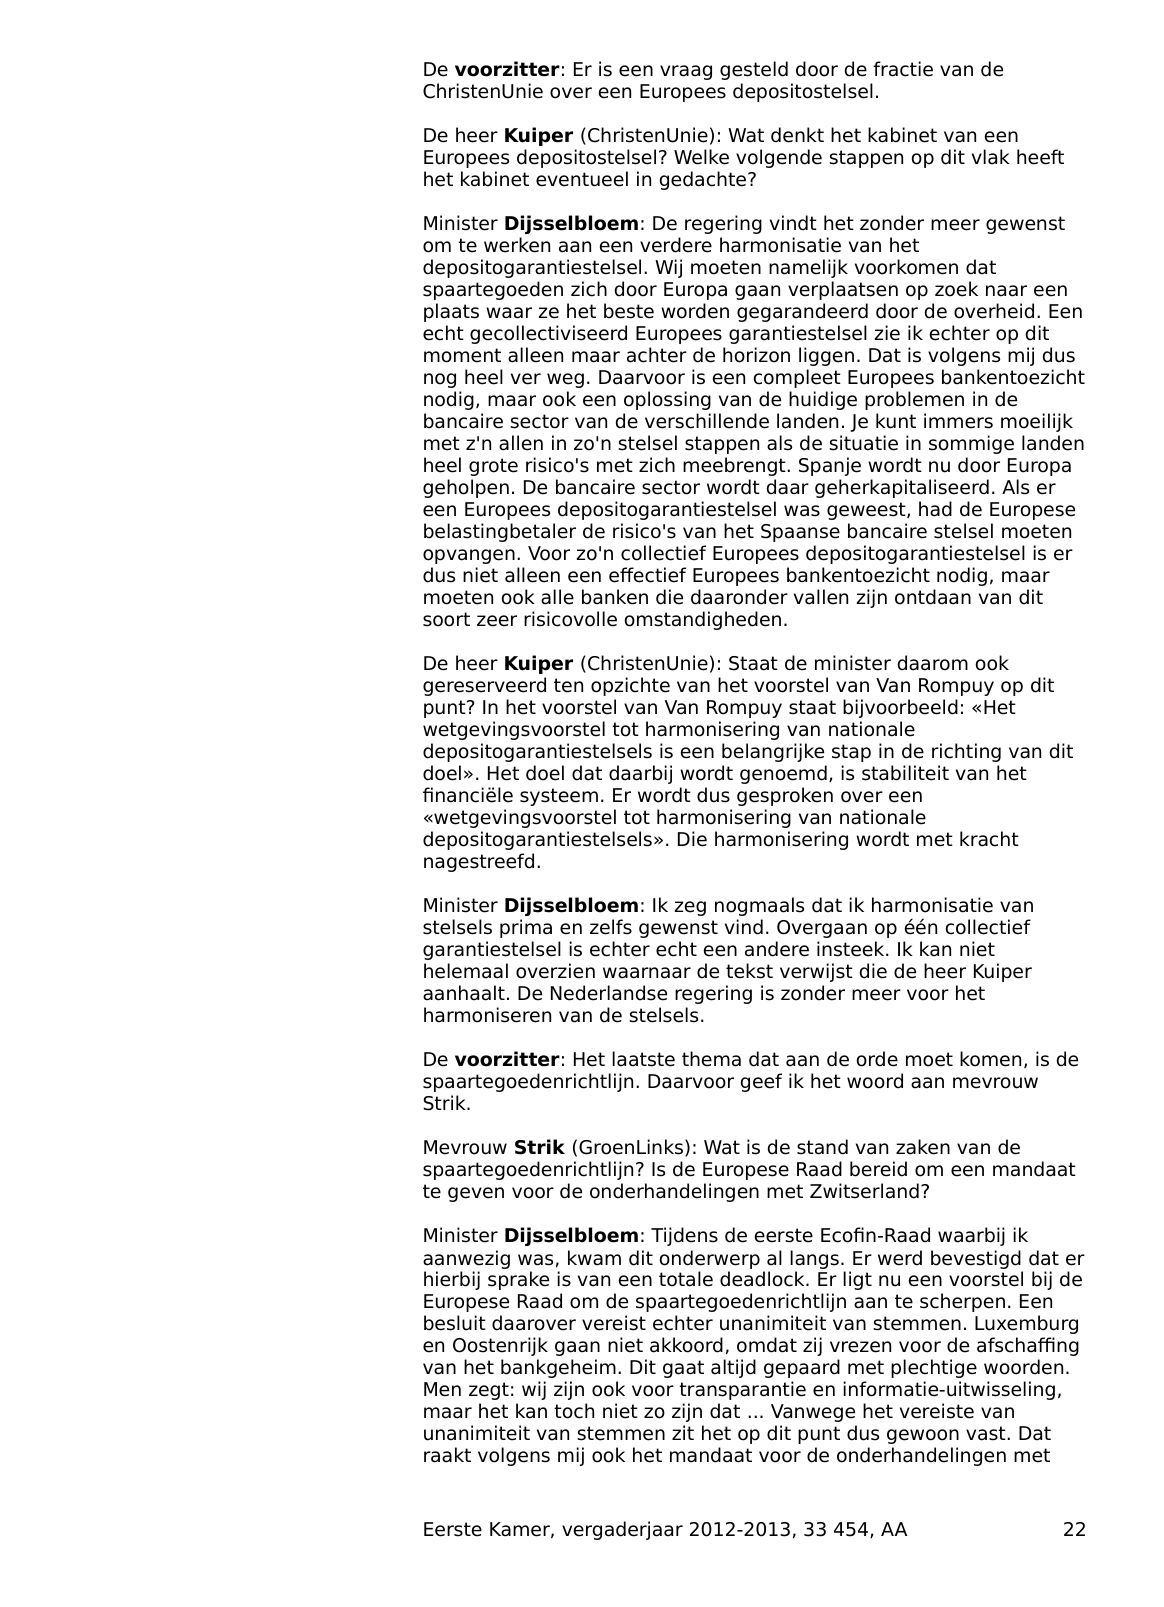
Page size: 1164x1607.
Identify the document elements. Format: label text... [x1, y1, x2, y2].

text Minister Dijsselbloem: Tijdens de eerste Ecofin-Raad waarbij ik aanwezig was, kwam dit onderwerp al langs. Er werd bevestigd dat er hierbij sprake is van een totale deadlock. Er ligt nu een voorstel bij de Europese Raad om de spaartegoedenrichtlijn aan te scherpen. Een besluit daarover vereist echter unanimiteit van stemmen. Luxemburg en Oostenrijk gaan niet akkoord, omdat zij vrezen voor de afschaffing van het bankgeheim. Dit gaat altijd gepaard met plechtige woorden. Men zegt: wij zijn ook voor transparantie en informatie-uitwisseling, maar het kan toch niet zo zijn dat ... Vanwege het vereiste van unanimiteit van stemmen zit het op dit punt dus gewoon vast. Dat raakt volgens mij ook het mandaat voor de onderhandelingen met [422, 1225, 1087, 1467]
text Minister Dijsselbloem: De regering vindt het zonder meer gewenst om te werken aan een verdere harmonisatie van het depositogarantiestelsel. Wij moeten namelijk voorkomen dat spaartegoeden zich door Europa gaan verplaatsen op zoek naar een plaats waar ze het beste worden gegarandeerd door de overheid. Een echt gecollectiviseerd Europees garantiestelsel zie ik echter op dit moment alleen maar achter de horizon liggen. Dat is volgens mij dus nog heel ver weg. Daarvoor is een compleet Europees bankentoezicht nodig, maar ook een oplossing van de huidige problemen in de bancaire sector van de verschillende landen. Je kunt immers moeilijk met z'n allen in zo'n stelsel stappen als de situatie in sommige landen heel grote risico's met zich meebrengt. Spanje wordt nu door Europa geholpen. De bancaire sector wordt daar geherkapitaliseerd. Als er een Europees depositogarantiestelsel was geweest, had de Europese belastingbetaler de risico's van het Spaanse bancaire stelsel moeten opvangen. Voor zo'n collectief Europees depositogarantiestelsel is er dus niet alleen een effectief Europees bankentoezicht nodig, maar moeten ook alle banken die daaronder vallen zijn ontdaan van dit soort zeer risicovolle omstandigheden. [422, 213, 1087, 631]
text De heer Kuiper (ChristenUnie): Wat denkt het kabinet van een Europees depositostelsel? Welke volgende stappen op dit vlak heeft het kabinet eventueel in gedachte? [422, 125, 1087, 191]
text De voorzitter: Er is een vraag gesteld door de fractie van de ChristenUnie over een Europees depositostelsel. [422, 59, 1087, 103]
text De voorzitter: Het laatste thema dat aan de orde moet komen, is de spaartegoedenrichtlijn. Daarvoor geef ik het woord aan mevrouw Strik. [422, 1049, 1087, 1115]
text Minister Dijsselbloem: Ik zeg nogmaals dat ik harmonisatie van stelsels prima en zelfs gewenst vind. Overgaan op één collectief garantiestelsel is echter echt een andere insteek. Ik kan niet helemaal overzien waarnaar de tekst verwijst die de heer Kuiper aanhaalt. De Nederlandse regering is zonder meer voor het harmoniseren van de stelsels. [422, 895, 1087, 1027]
text De heer Kuiper (ChristenUnie): Staat de minister daarom ook gereserveerd ten opzichte van het voorstel van Van Rompuy op dit punt? In het voorstel van Van Rompuy staat bijvoorbeeld: «Het wetgevingsvoorstel tot harmonisering van nationale depositogarantiestelsels is een belangrijke stap in de richting van dit doel». Het doel dat daarbij wordt genoemd, is stabiliteit van het financiële systeem. Er wordt dus gesproken over een «wetgevingsvoorstel tot harmonisering van nationale depositogarantiestelsels». Die harmonisering wordt met kracht nagestreefd. [422, 653, 1087, 873]
text Mevrouw Strik (GroenLinks): Wat is de stand van zaken van de spaartegoedenrichtlijn? Is de Europese Raad bereid om een mandaat te geven voor de onderhandelingen met Zwitserland? [422, 1137, 1087, 1203]
